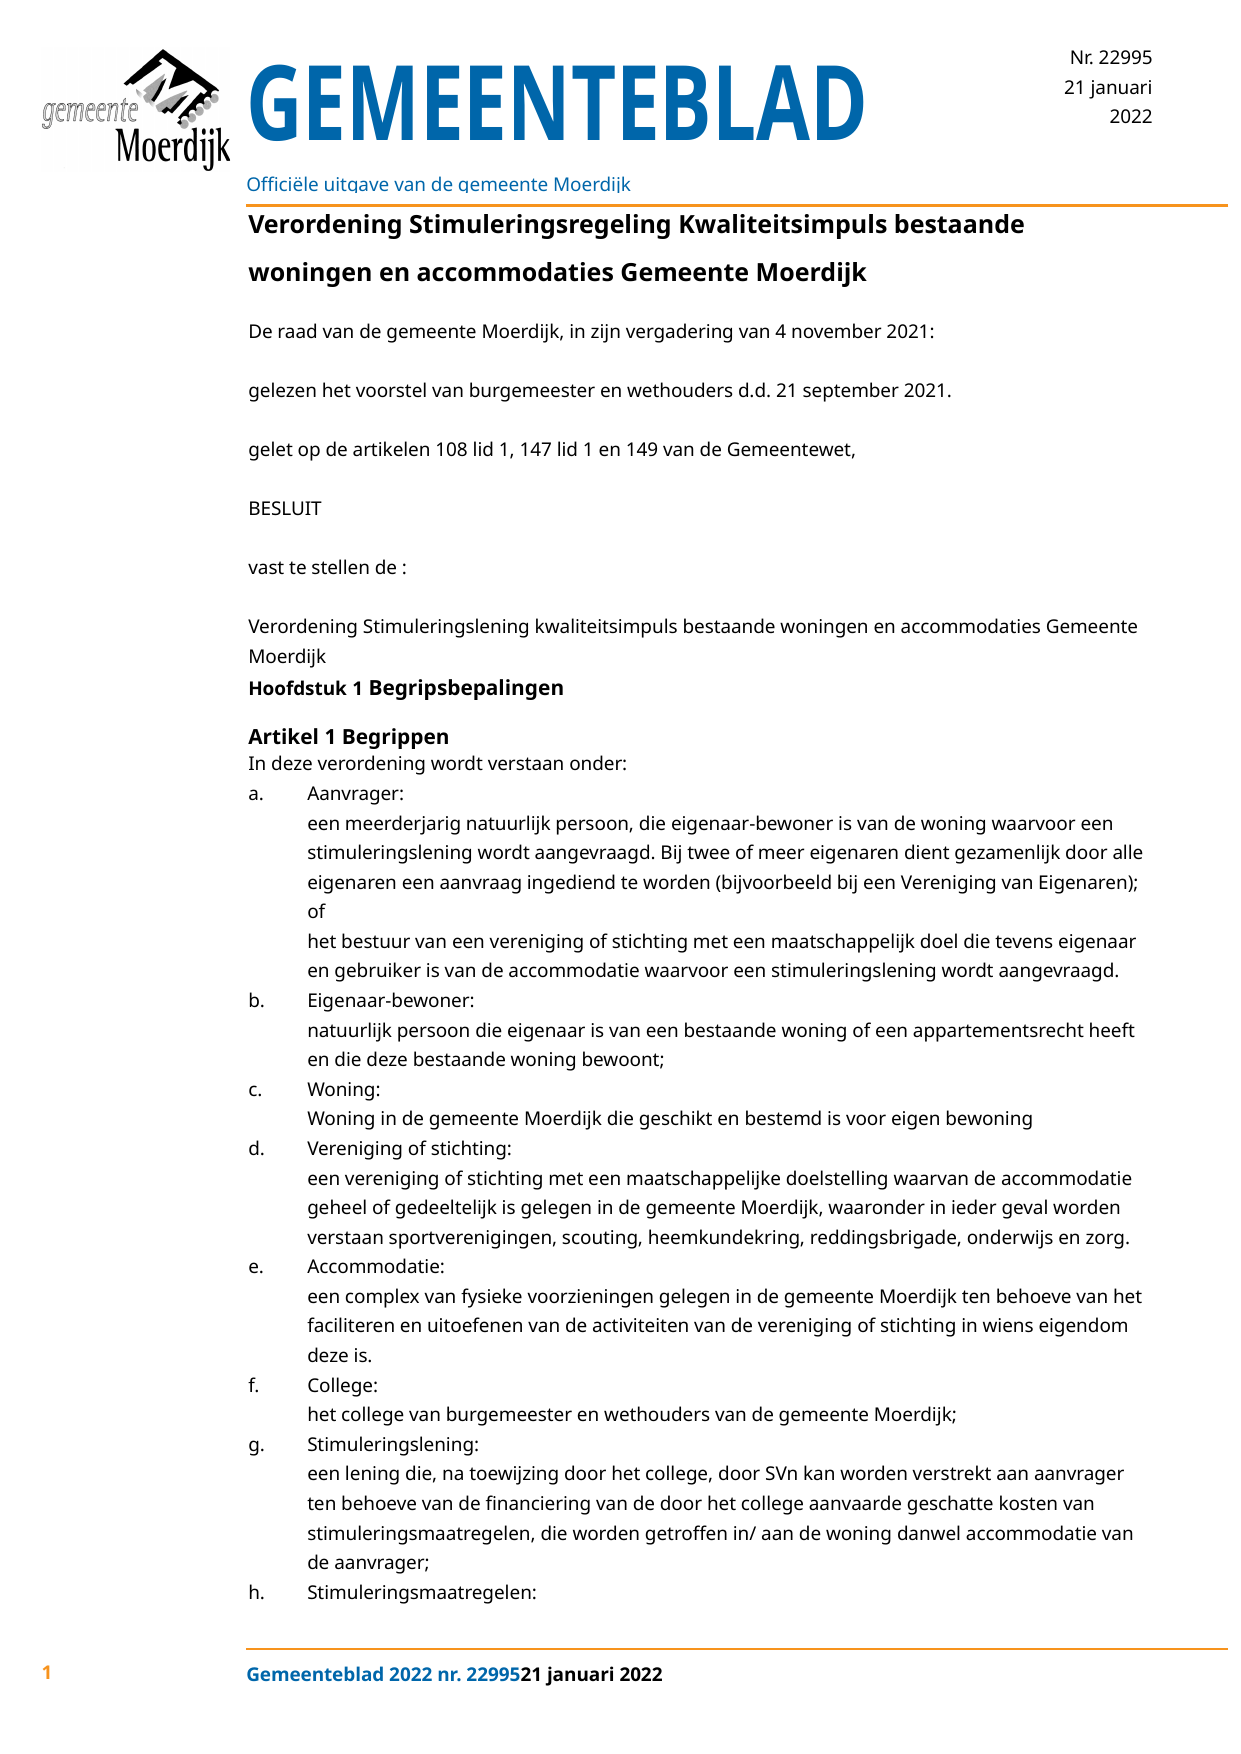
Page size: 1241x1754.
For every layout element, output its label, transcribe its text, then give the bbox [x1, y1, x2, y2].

list Stimuleringsmaatregelen: [248, 1579, 1152, 1605]
text De raad van de gemeente Moerdijk, in zijn vergadering van 4 november 2021: [248, 318, 1152, 344]
list Stimuleringslening: [248, 1431, 1152, 1457]
list of [248, 898, 1152, 924]
list Woning: [248, 1076, 1152, 1102]
list Vereniging of stichting: [248, 1135, 1152, 1161]
text gelezen het voorstel van burgemeester en wethouders d.d. 21 september 2021. [248, 377, 1152, 403]
text gelet op de artikelen 108 lid 1, 147 lid 1 en 149 van de Gemeentewet, [248, 436, 1152, 462]
text Verordening Stimuleringsregeling Kwaliteitsimpuls bestaande woningen en accommodaties Gemeente Moerdijk [248, 207, 1152, 288]
text Hoofdstuk 1 Begripsbepalingen [248, 673, 1152, 701]
list het college van burgemeester en wethouders van de gemeente Moerdijk; [248, 1401, 1152, 1427]
text Artikel 1 Begrippen [248, 722, 1152, 751]
list een lening die, na toewijzing door het college, door SVn kan worden verstrekt aan aanvrager ten behoeve van de financiering van de door het college aanvaarde geschatte kosten van stimuleringsmaatregelen, die worden getroffen in/ aan de woning danwel accommodatie van de aanvrager; [248, 1461, 1152, 1575]
list natuurlijk persoon die eigenaar is van een bestaande woning of een appartementsrecht heeft en die deze bestaande woning bewoont; [248, 1017, 1152, 1072]
text BESLUIT [248, 495, 1152, 521]
list Eigenaar-bewoner: [248, 987, 1152, 1013]
list Accommodatie: [248, 1253, 1152, 1279]
list het bestuur van een vereniging of stichting met een maatschappelijk doel die tevens eigenaar en gebruiker is van de accommodatie waarvoor een stimuleringslening wordt aangevraagd. [248, 928, 1152, 983]
list College: [248, 1372, 1152, 1398]
text In deze verordening wordt verstaan onder: [248, 751, 1152, 776]
list een meerderjarig natuurlijk persoon, die eigenaar-bewoner is van de woning waarvoor een stimuleringslening wordt aangevraagd. Bij twee of meer eigenaren dient gezamenlijk door alle eigenaren een aanvraag ingediend te worden (bijvoorbeeld bij een Vereniging van Eigenaren); [248, 810, 1152, 895]
list een complex van fysieke voorzieningen gelegen in de gemeente Moerdijk ten behoeve van het faciliteren en uitoefenen van de activiteiten van de vereniging of stichting in wiens eigendom deze is. [248, 1283, 1152, 1368]
picture [41, 47, 231, 172]
list Aanvrager: [248, 780, 1152, 806]
list een vereniging of stichting met een maatschappelijke doelstelling waarvan de accommodatie geheel of gedeeltelijk is gelegen in de gemeente Moerdijk, waaronder in ieder geval worden verstaan sportverenigingen, scouting, heemkundekring, reddingsbrigade, onderwijs en zorg. [248, 1165, 1152, 1250]
text Verordening Stimuleringslening kwaliteitsimpuls bestaande woningen en accommodaties Gemeente Moerdijk [248, 614, 1152, 669]
list Woning in de gemeente Moerdijk die geschikt en bestemd is voor eigen bewoning [248, 1106, 1152, 1131]
text vast te stellen de : [248, 554, 1152, 580]
